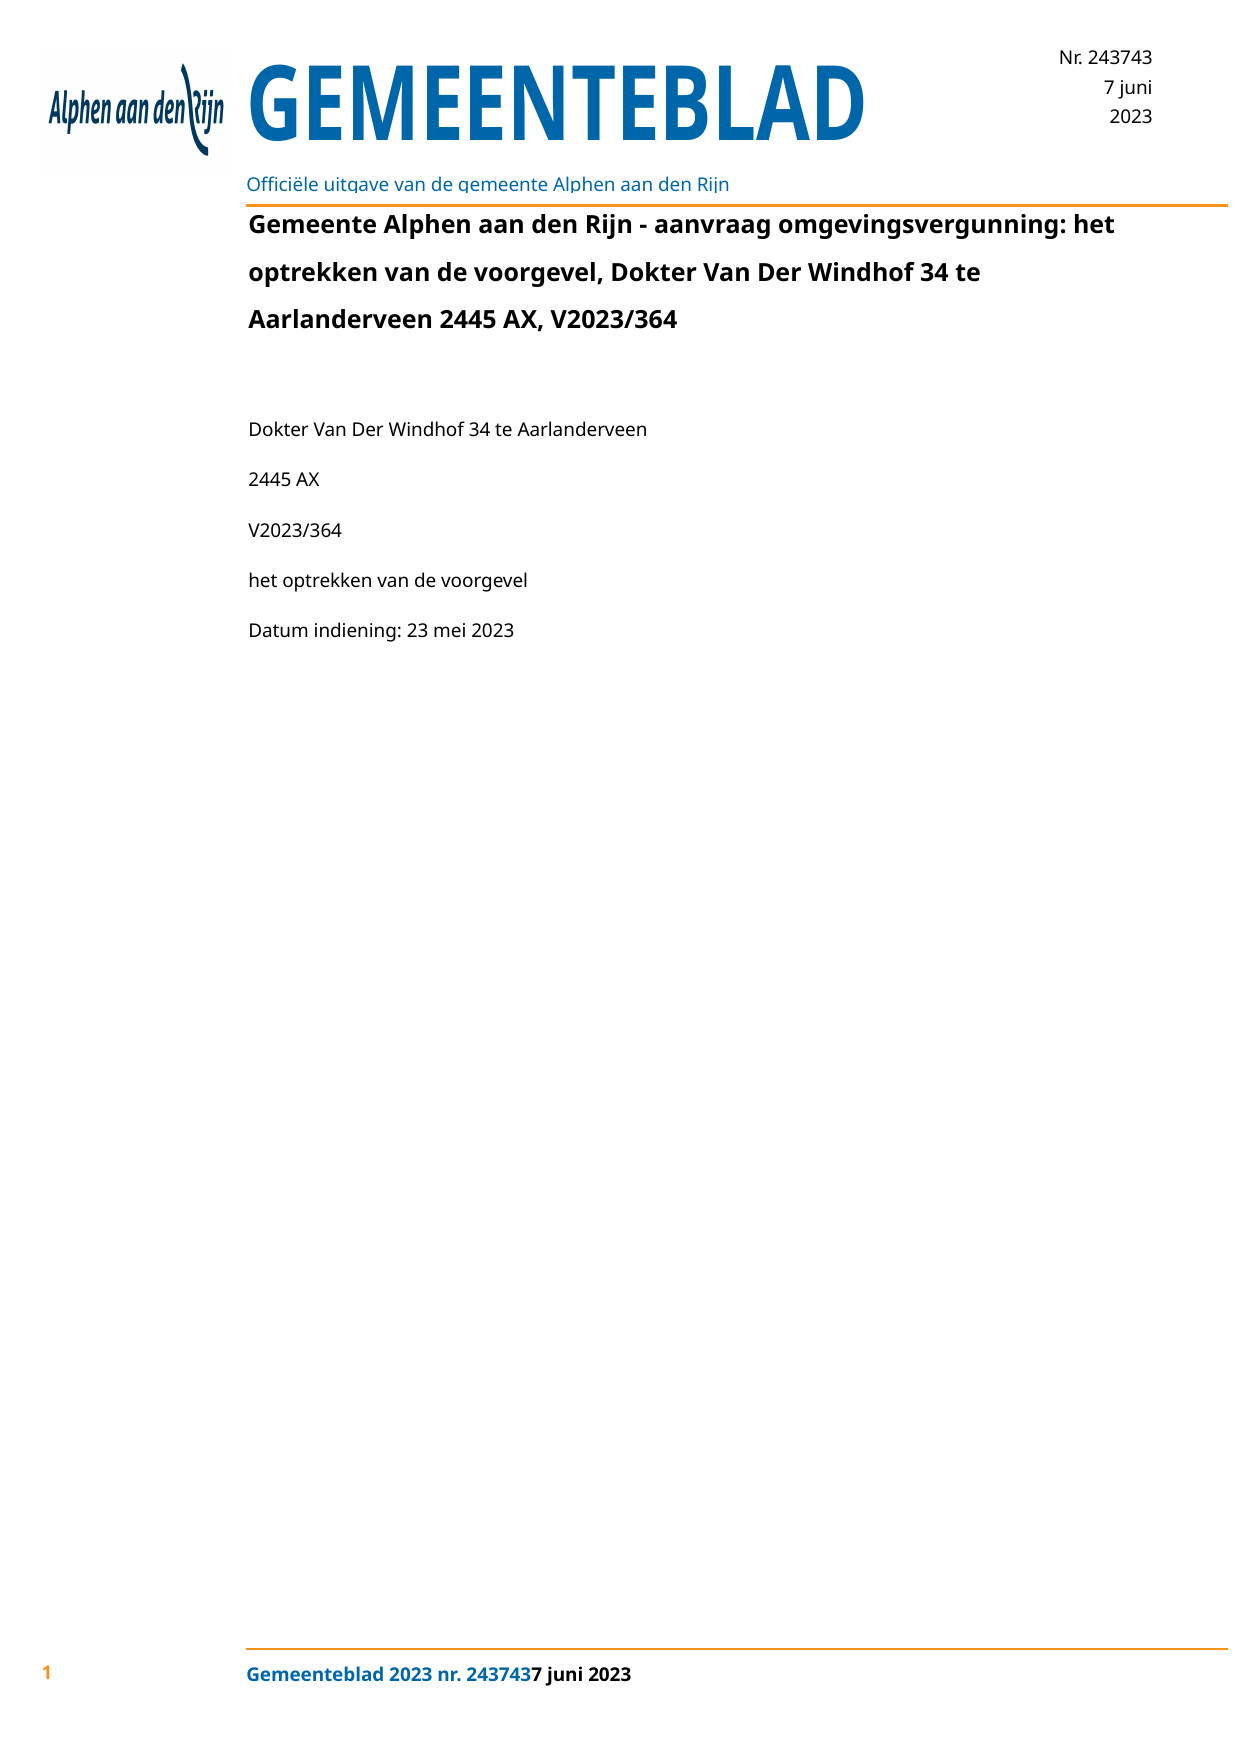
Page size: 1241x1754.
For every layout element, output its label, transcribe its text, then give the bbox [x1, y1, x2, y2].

text het optrekken van de voorgevel [248, 567, 1152, 593]
text Datum indiening: 23 mei 2023 [248, 618, 1152, 643]
picture [41, 47, 231, 172]
text Gemeente Alphen aan den Rijn - aanvraag omgevingsvergunning: het optrekken van de voorgevel, Dokter Van Der Windhof 34 te Aarlanderveen 2445 AX, V2023/364 [248, 207, 1152, 336]
text V2023/364 [248, 517, 1152, 542]
text Dokter Van Der Windhof 34 te Aarlanderveen [248, 416, 1152, 442]
text 2445 AX [248, 466, 1152, 492]
